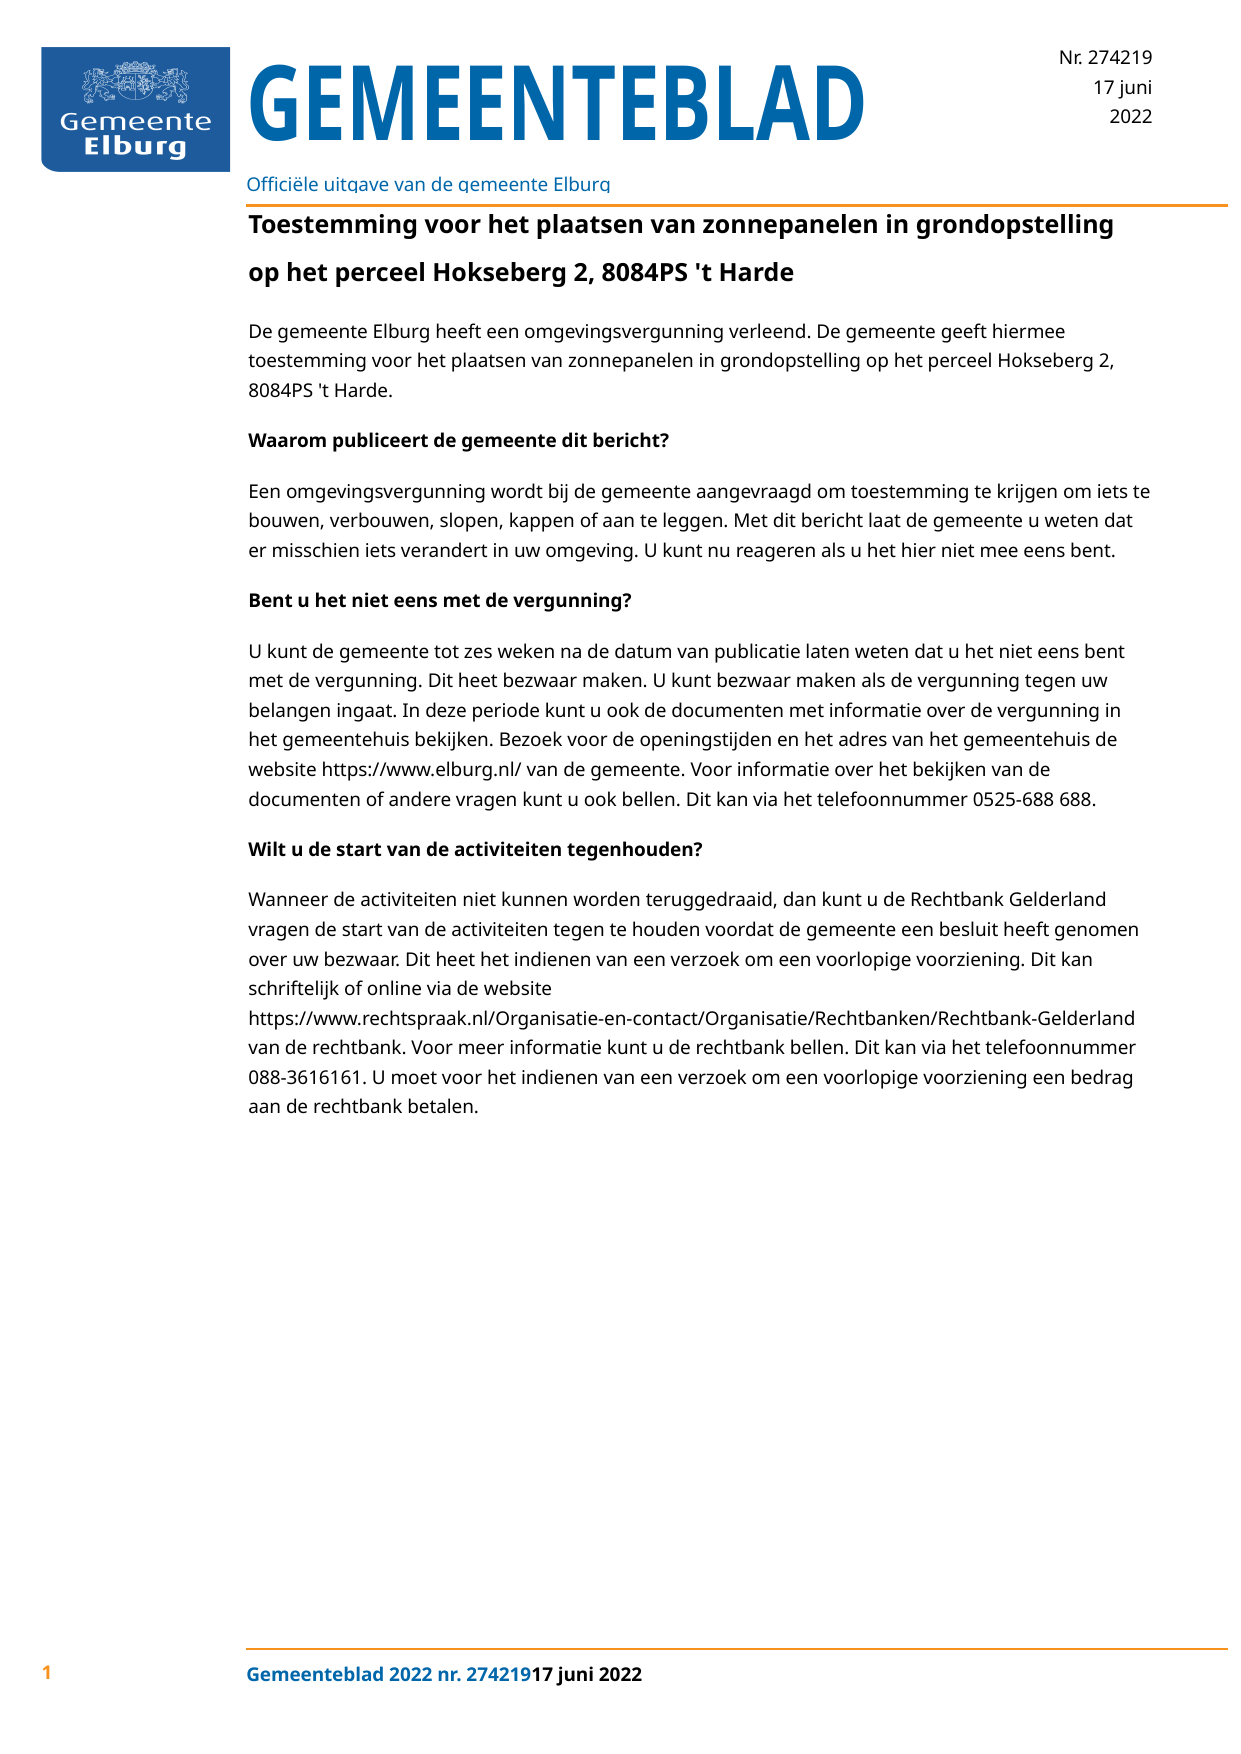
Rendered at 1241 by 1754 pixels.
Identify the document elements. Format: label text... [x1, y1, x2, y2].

text Toestemming voor het plaatsen van zonnepanelen in grondopstelling op het perceel Hokseberg 2, 8084PS 't Harde [248, 207, 1152, 288]
text Wilt u de start van de activiteiten tegenhouden? [248, 836, 1152, 862]
text Een omgevingsvergunning wordt bij de gemeente aangevraagd om toestemming te krijgen om iets te bouwen, verbouwen, slopen, kappen of aan te leggen. Met dit bericht laat de gemeente u weten dat er misschien iets verandert in uw omgeving. U kunt nu reageren als u het hier niet mee eens bent. [248, 478, 1152, 563]
picture [41, 47, 231, 172]
text De gemeente Elburg heeft een omgevingsvergunning verleend. De gemeente geeft hiermee toestemming voor het plaatsen van zonnepanelen in grondopstelling op het perceel Hokseberg 2, 8084PS 't Harde. [248, 318, 1152, 403]
text Waarom publiceert de gemeente dit bericht? [248, 427, 1152, 453]
text Wanneer de activiteiten niet kunnen worden teruggedraaid, dan kunt u de Rechtbank Gelderland vragen de start van de activiteiten tegen te houden voordat de gemeente een besluit heeft genomen over uw bezwaar. Dit heet het indienen van een verzoek om een voorlopige voorziening. Dit kan schriftelijk of online via de website https://www.rechtspraak.nl/Organisatie-en-contact/Organisatie/Rechtbanken/Rechtbank-Gelderland van de rechtbank. Voor meer informatie kunt u de rechtbank bellen. Dit kan via het telefoonnummer 088-3616161. U moet voor het indienen van een verzoek om een voorlopige voorziening een bedrag aan de rechtbank betalen. [248, 887, 1152, 1119]
text U kunt de gemeente tot zes weken na de datum van publicatie laten weten dat u het niet eens bent met de vergunning. Dit heet bezwaar maken. U kunt bezwaar maken als de vergunning tegen uw belangen ingaat. In deze periode kunt u ook de documenten met informatie over de vergunning in het gemeentehuis bekijken. Bezoek voor de openingstijden en het adres van het gemeentehuis de website https://www.elburg.nl/ van de gemeente. Voor informatie over het bekijken van de documenten of andere vragen kunt u ook bellen. Dit kan via het telefoonnummer 0525-688 688. [248, 638, 1152, 812]
text Bent u het niet eens met de vergunning? [248, 587, 1152, 613]
